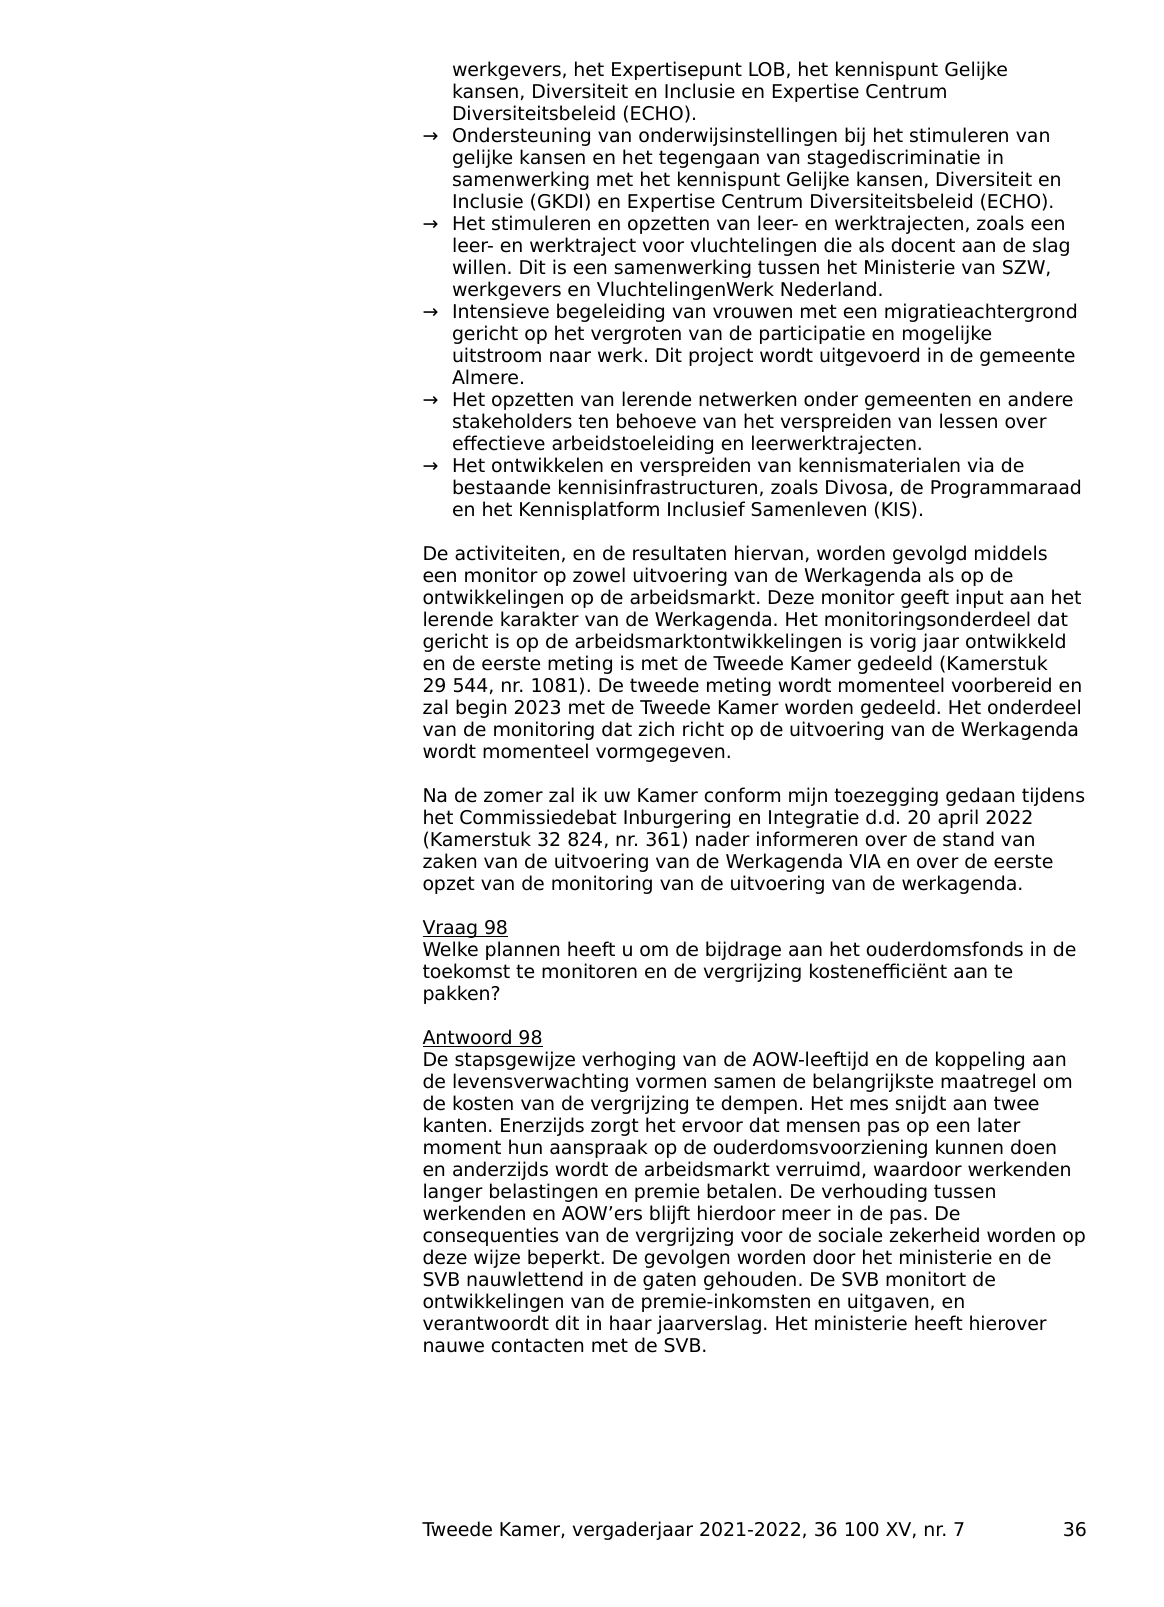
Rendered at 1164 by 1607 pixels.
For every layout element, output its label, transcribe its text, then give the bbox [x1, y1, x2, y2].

text → Het opzetten van lerende netwerken onder gemeenten en andere stakeholders ten behoeve van het verspreiden van lessen over effectieve arbeidstoeleiding en leerwerktrajecten. [422, 389, 1087, 455]
subtitle Vraag 98 [422, 917, 1087, 939]
text De stapsgewijze verhoging van de AOW-leeftijd en de koppeling aan de levensverwachting vormen samen de belangrijkste maatregel om de kosten van de vergrijzing te dempen. Het mes snijdt aan twee kanten. Enerzijds zorgt het ervoor dat mensen pas op een later moment hun aanspraak op de ouderdomsvoorziening kunnen doen en anderzijds wordt de arbeidsmarkt verruimd, waardoor werkenden langer belastingen en premie betalen. De verhouding tussen werkenden en AOW’ers blijft hierdoor meer in de pas. De consequenties van de vergrijzing voor de sociale zekerheid worden op deze wijze beperkt. De gevolgen worden door het ministerie en de SVB nauwlettend in de gaten gehouden. De SVB monitort de ontwikkelingen van de premie-inkomsten en uitgaven, en verantwoordt dit in haar jaarverslag. Het ministerie heeft hierover nauwe contacten met de SVB. [422, 1049, 1087, 1357]
text → Ondersteuning van onderwijsinstellingen bij het stimuleren van gelijke kansen en het tegengaan van stagediscriminatie in samenwerking met het kennispunt Gelijke kansen, Diversiteit en Inclusie (GKDI) en Expertise Centrum Diversiteitsbeleid (ECHO). [422, 125, 1087, 213]
text Welke plannen heeft u om de bijdrage aan het ouderdomsfonds in de toekomst te monitoren en de vergrijzing kostenefficiënt aan te pakken? [422, 939, 1087, 1005]
text → Het ontwikkelen en verspreiden van kennismaterialen via de bestaande kennisinfrastructuren, zoals Divosa, de Programmaraad en het Kennisplatform Inclusief Samenleven (KIS). [422, 455, 1087, 521]
text → Intensieve begeleiding van vrouwen met een migratieachtergrond gericht op het vergroten van de participatie en mogelijke uitstroom naar werk. Dit project wordt uitgevoerd in de gemeente Almere. [422, 301, 1087, 389]
text De activiteiten, en de resultaten hiervan, worden gevolgd middels een monitor op zowel uitvoering van de Werkagenda als op de ontwikkelingen op de arbeidsmarkt. Deze monitor geeft input aan het lerende karakter van de Werkagenda. Het monitoringsonderdeel dat gericht is op de arbeidsmarktontwikkelingen is vorig jaar ontwikkeld en de eerste meting is met de Tweede Kamer gedeeld (Kamerstuk 29 544, nr. 1081). De tweede meting wordt momenteel voorbereid en zal begin 2023 met de Tweede Kamer worden gedeeld. Het onderdeel van de monitoring dat zich richt op de uitvoering van de Werkagenda wordt momenteel vormgegeven. [422, 543, 1087, 763]
text → Het stimuleren en opzetten van leer- en werktrajecten, zoals een leer- en werktraject voor vluchtelingen die als docent aan de slag willen. Dit is een samenwerking tussen het Ministerie van SZW, werkgevers en VluchtelingenWerk Nederland. [422, 213, 1087, 301]
text werkgevers, het Expertisepunt LOB, het kennispunt Gelijke kansen, Diversiteit en Inclusie en Expertise Centrum Diversiteitsbeleid (ECHO). [422, 59, 1087, 125]
text Na de zomer zal ik uw Kamer conform mijn toezegging gedaan tijdens het Commissiedebat Inburgering en Integratie d.d. 20 april 2022 (Kamerstuk 32 824, nr. 361) nader informeren over de stand van zaken van de uitvoering van de Werkagenda VIA en over de eerste opzet van de monitoring van de uitvoering van de werkagenda. [422, 785, 1087, 895]
subtitle Antwoord 98 [422, 1027, 1087, 1049]
